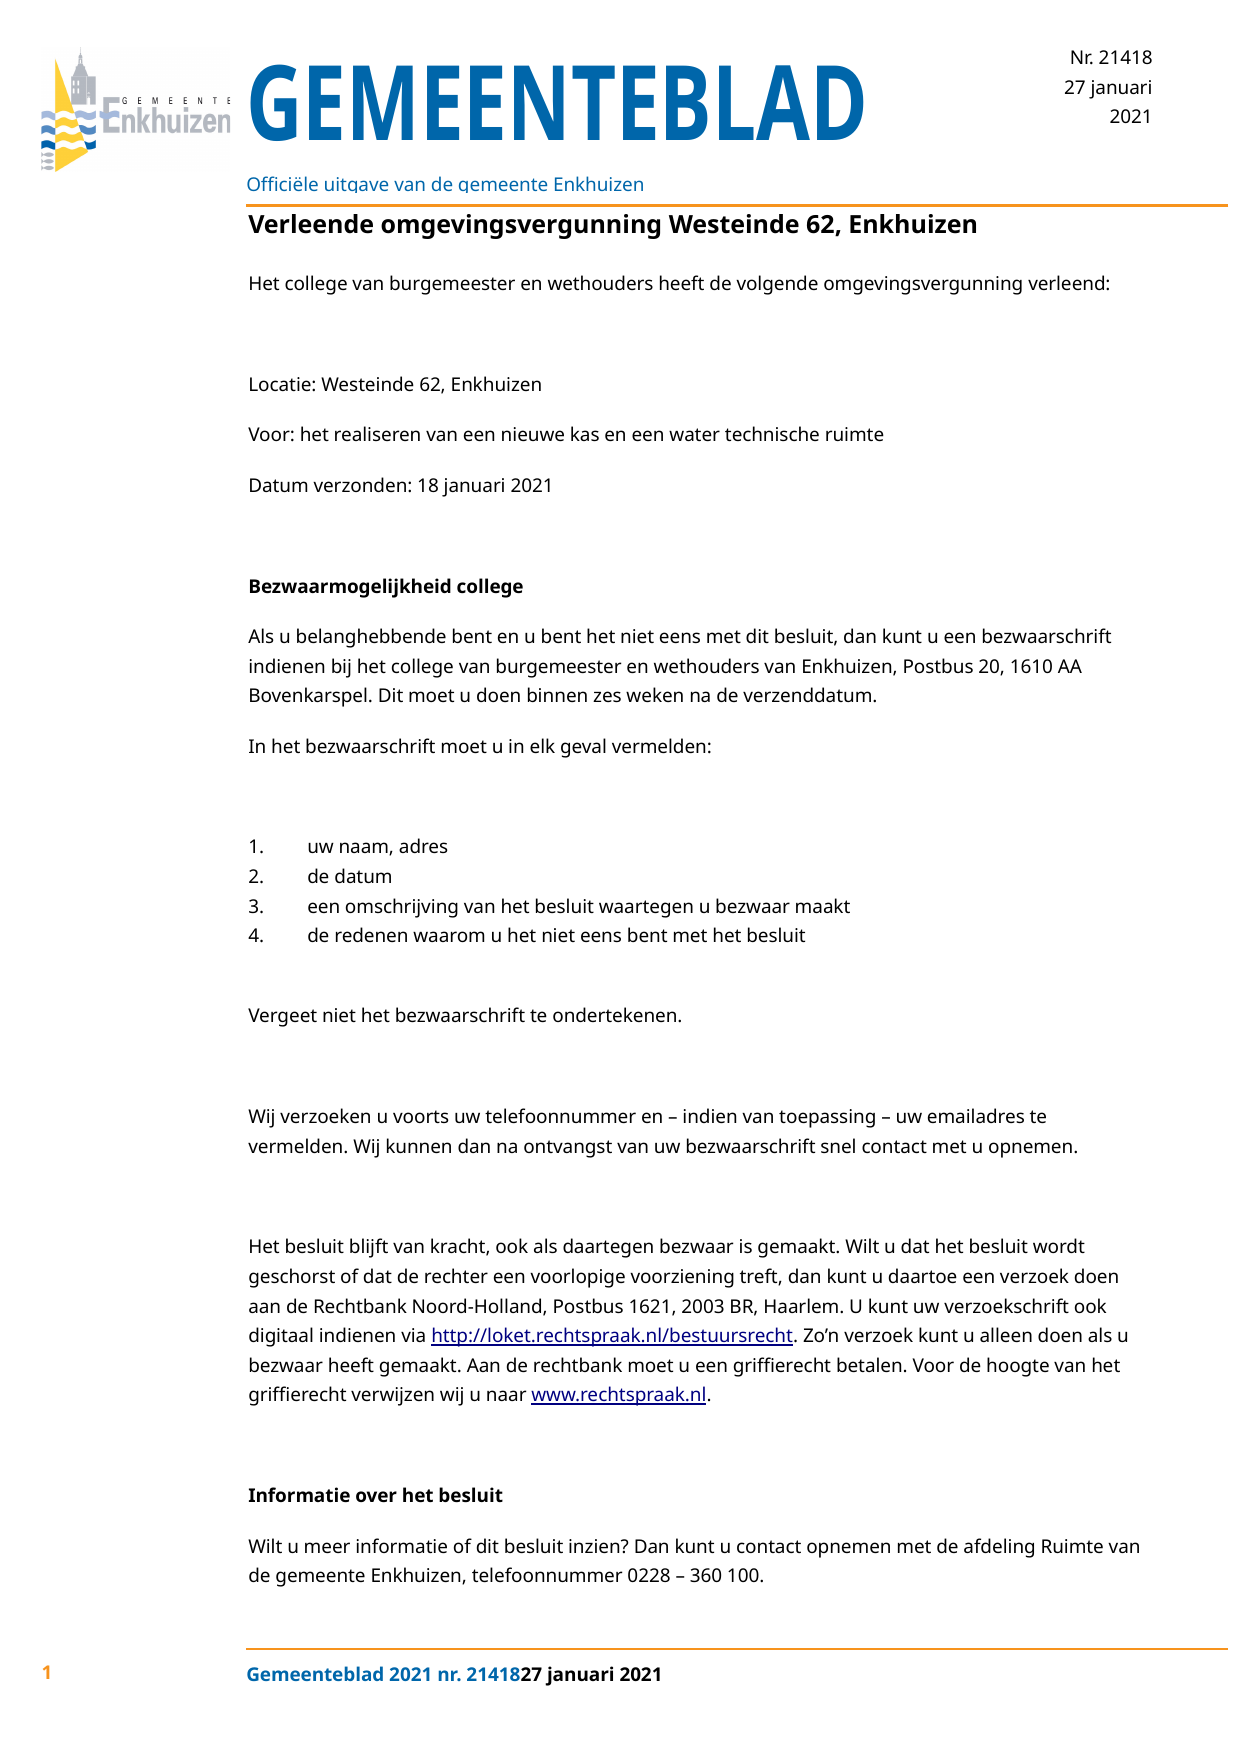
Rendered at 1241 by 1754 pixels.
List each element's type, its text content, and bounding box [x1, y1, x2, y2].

text Bezwaarmogelijkheid college [248, 573, 1152, 598]
text Informatie over het besluit [248, 1482, 1152, 1508]
text Voor: het realiseren van een nieuwe kas en een water technische ruimte [248, 422, 1152, 447]
list de datum [248, 863, 1152, 889]
text Locatie: Westeinde 62, Enkhuizen [248, 371, 1152, 397]
list een omschrijving van het besluit waartegen u bezwaar maakt [248, 893, 1152, 918]
text Het besluit blijft van kracht, ook als daartegen bezwaar is gemaakt. Wilt u dat het besluit wordt geschorst of dat de rechter een voorlopige voorziening treft, dan kunt u daartoe een verzoek doen aan de Rechtbank Noord-Holland, Postbus 1621, 2003 BR, Haarlem. U kunt uw verzoekschrift ook digitaal indienen via http://loket.rechtspraak.nl/bestuursrecht. Zo’n verzoek kunt u alleen doen als u bezwaar heeft gemaakt. Aan de rechtbank moet u een griffierecht betalen. Voor de hoogte van het griffierecht verwijzen wij u naar www.rechtspraak.nl. [248, 1234, 1152, 1407]
text In het bezwaarschrift moet u in elk geval vermelden: [248, 733, 1152, 758]
list de redenen waarom u het niet eens bent met het besluit [248, 922, 1152, 948]
text Wij verzoeken u voorts uw telefoonnummer en – indien van toepassing – uw emailadres te vermelden. Wij kunnen dan na ontvangst van uw bezwaarschrift snel contact met u opnemen. [248, 1103, 1152, 1158]
list uw naam, adres [248, 834, 1152, 859]
text Als u belanghebbende bent en u bent het niet eens met dit besluit, dan kunt u een bezwaarschrift indienen bij het college van burgemeester en wethouders van Enkhuizen, Postbus 20, 1610 AA Bovenkarspel. Dit moet u doen binnen zes weken na de verzenddatum. [248, 623, 1152, 708]
text Het college van burgemeester en wethouders heeft de volgende omgevingsvergunning verleend: [248, 270, 1152, 296]
text Vergeet niet het bezwaarschrift te ondertekenen. [248, 1002, 1152, 1028]
picture [41, 47, 231, 172]
text Datum verzonden: 18 januari 2021 [248, 472, 1152, 498]
text Wilt u meer informatie of dit besluit inzien? Dan kunt u contact opnemen met de afdeling Ruimte van de gemeente Enkhuizen, telefoonnummer 0228 – 360 100. [248, 1533, 1152, 1588]
text Verleende omgevingsvergunning Westeinde 62, Enkhuizen [248, 207, 1152, 241]
